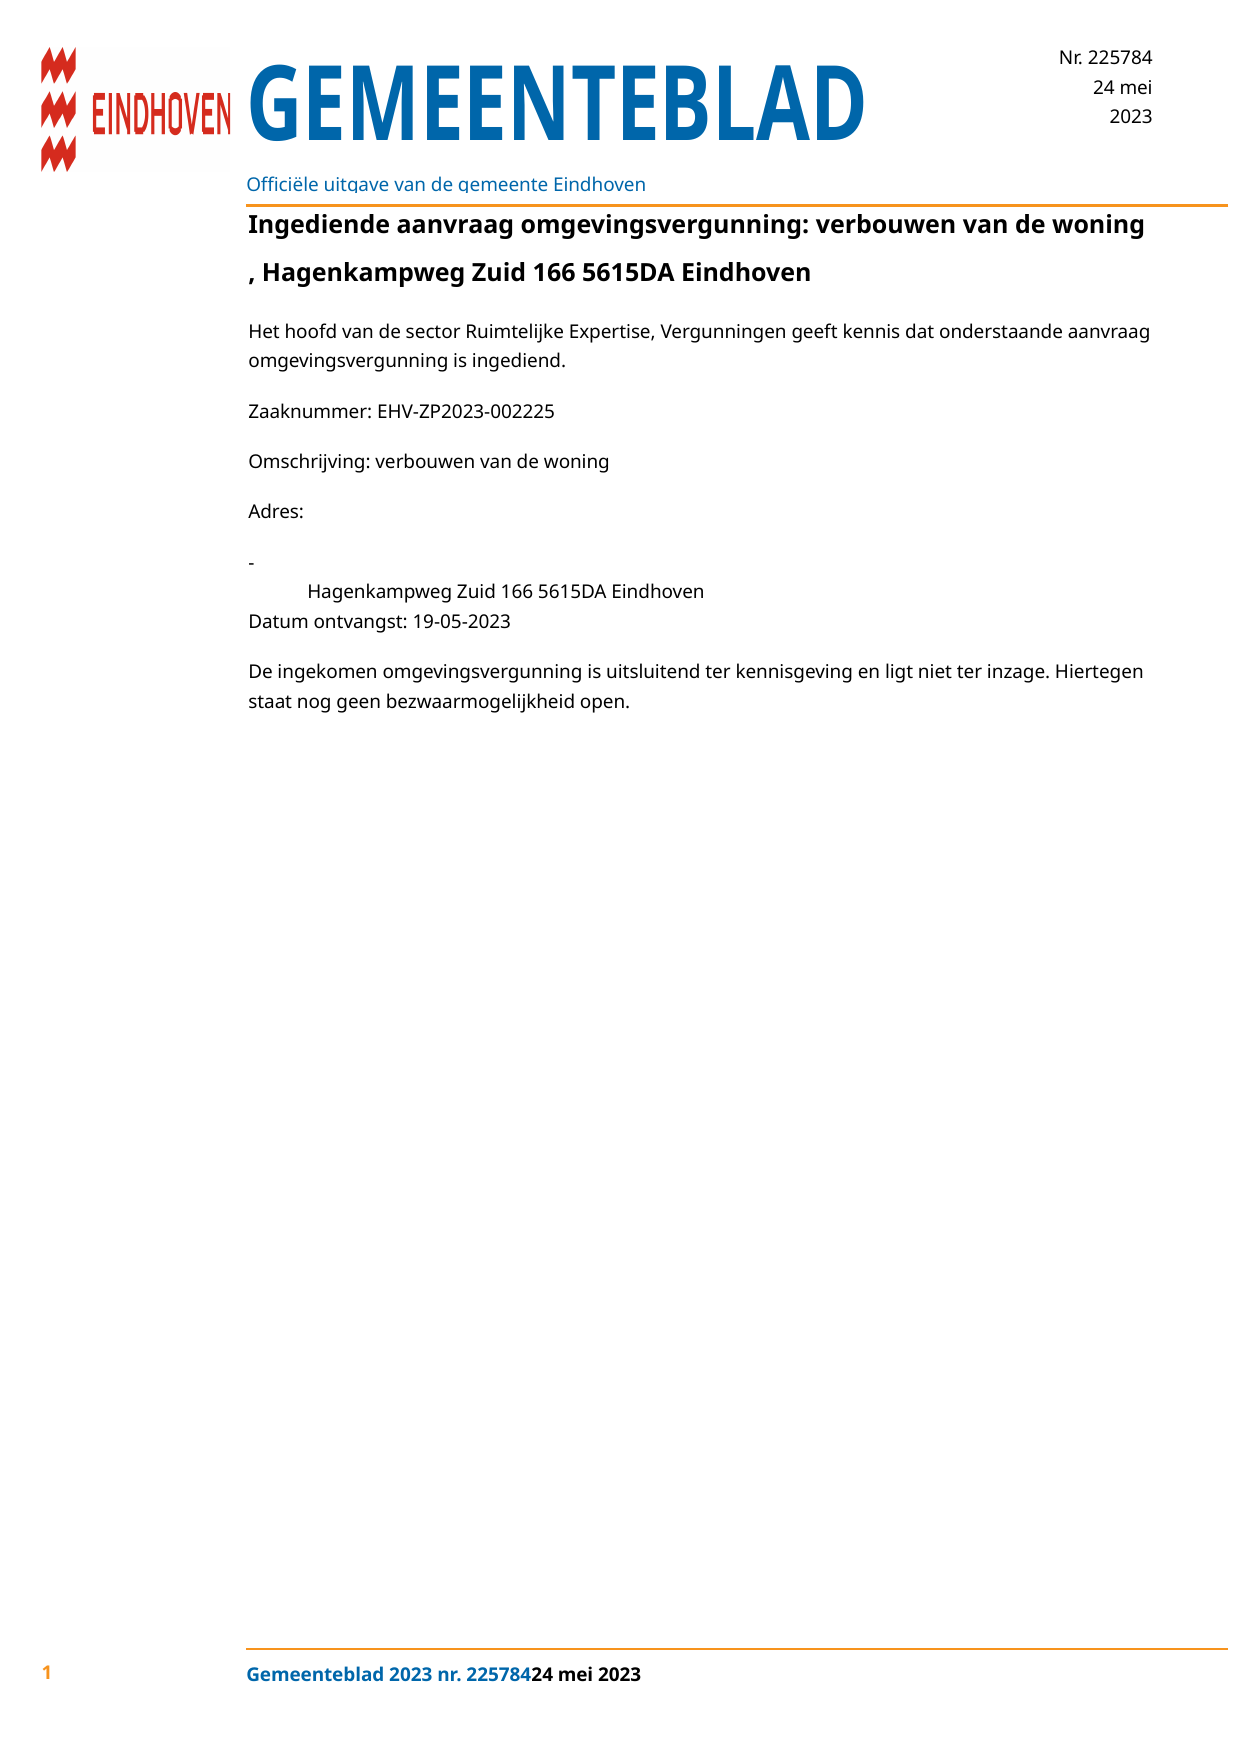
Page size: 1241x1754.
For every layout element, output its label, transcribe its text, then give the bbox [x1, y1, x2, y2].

picture [41, 47, 231, 172]
text Datum ontvangst: 19-05-2023 [248, 608, 1152, 634]
text Het hoofd van de sector Ruimtelijke Expertise, Vergunningen geeft kennis dat onderstaande aanvraag omgevingsvergunning is ingediend. [248, 318, 1152, 373]
text Omschrijving: verbouwen van de woning [248, 448, 1152, 474]
list Hagenkampweg Zuid 166 5615DA Eindhoven [248, 579, 1152, 604]
text Adres: [248, 499, 1152, 524]
text De ingekomen omgevingsvergunning is uitsluitend ter kennisgeving en ligt niet ter inzage. Hiertegen staat nog geen bezwaarmogelijkheid open. [248, 659, 1152, 714]
text Zaaknummer: EHV-ZP2023-002225 [248, 398, 1152, 424]
text Ingediende aanvraag omgevingsvergunning: verbouwen van de woning , Hagenkampweg Zuid 166 5615DA Eindhoven [248, 207, 1152, 288]
